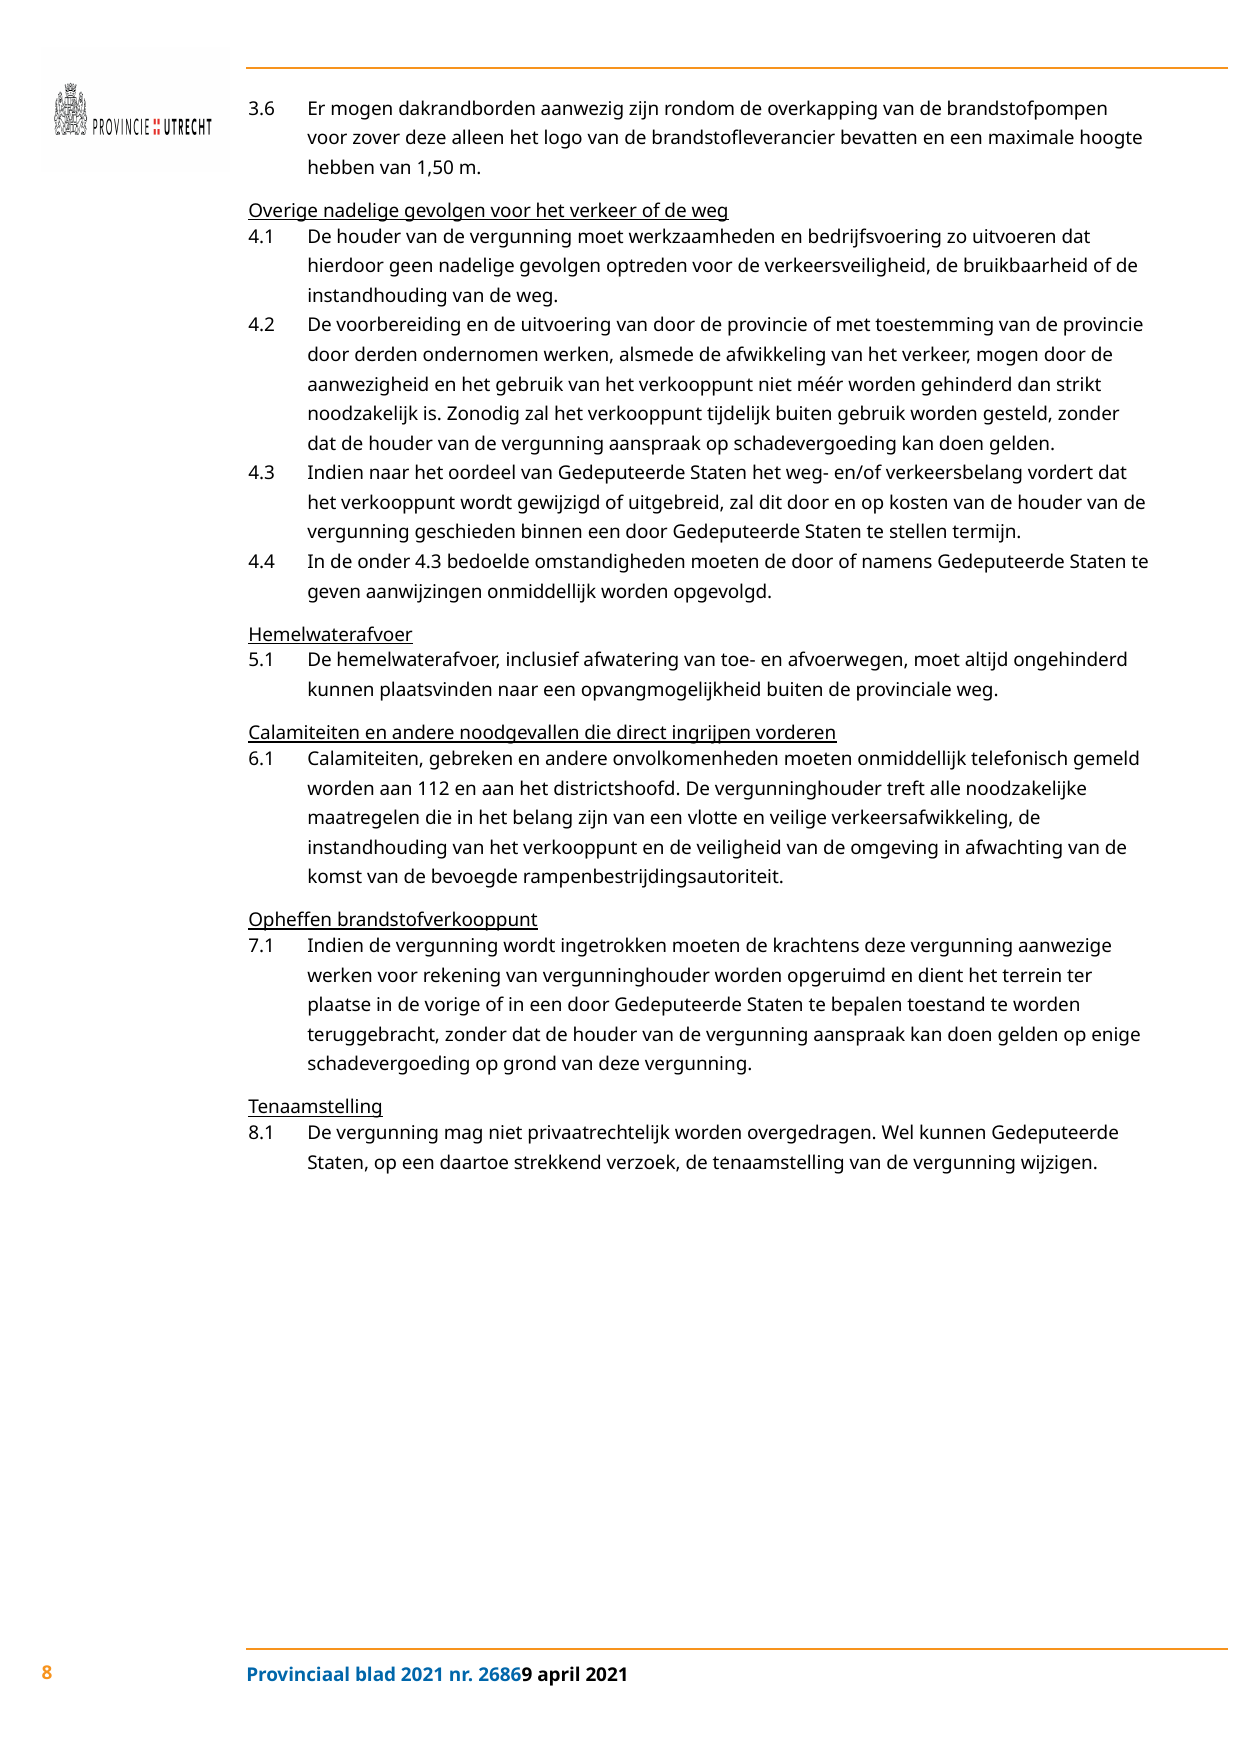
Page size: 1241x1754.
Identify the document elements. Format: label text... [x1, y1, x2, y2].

list De vergunning mag niet privaatrechtelijk worden overgedragen. Wel kunnen Gedeputeerde Staten, op een daartoe strekkend verzoek, de tenaamstelling van de vergunning wijzigen. [248, 1119, 1152, 1175]
text Opheffen brandstofverkooppunt [248, 907, 1152, 932]
list Indien naar het oordeel van Gedeputeerde Staten het weg- en/of verkeersbelang vordert dat het verkooppunt wordt gewijzigd of uitgebreid, zal dit door en op kosten van de houder van de vergunning geschieden binnen een door Gedeputeerde Staten te stellen termijn. [248, 459, 1152, 544]
list In de onder 4.3 bedoelde omstandigheden moeten de door of namens Gedeputeerde Staten te geven aanwijzingen onmiddellijk worden opgevolgd. [248, 548, 1152, 603]
text Tenaamstelling [248, 1094, 1152, 1119]
list De hemelwaterafvoer, inclusief afwatering van toe- en afvoerwegen, moet altijd ongehinderd kunnen plaatsvinden naar een opvangmogelijkheid buiten de provinciale weg. [248, 647, 1152, 702]
picture [41, 47, 231, 172]
text Calamiteiten en andere noodgevallen die direct ingrijpen vorderen [248, 719, 1152, 745]
list Indien de vergunning wordt ingetrokken moeten de krachtens deze vergunning aanwezige werken voor rekening van vergunninghouder worden opgeruimd en dient het terrein ter plaatse in de vorige of in een door Gedeputeerde Staten te bepalen toestand te worden teruggebracht, zonder dat de houder van de vergunning aanspraak kan doen gelden op enige schadevergoeding op grond van deze vergunning. [248, 932, 1152, 1076]
list Er mogen dakrandborden aanwezig zijn rondom de overkapping van de brandstofpompen voor zover deze alleen het logo van de brandstofleverancier bevatten en een maximale hoogte hebben van 1,50 m. [248, 95, 1152, 180]
text Hemelwaterafvoer [248, 621, 1152, 647]
text Overige nadelige gevolgen voor het verkeer of de weg [248, 197, 1152, 223]
list De houder van de vergunning moet werkzaamheden en bedrijfsvoering zo uitvoeren dat hierdoor geen nadelige gevolgen optreden voor de verkeersveiligheid, de bruikbaarheid of de instandhouding van de weg. [248, 223, 1152, 308]
list De voorbereiding en de uitvoering van door de provincie of met toestemming van de provincie door derden ondernomen werken, alsmede de afwikkeling van het verkeer, mogen door de aanwezigheid en het gebruik van het verkooppunt niet méér worden gehinderd dan strikt noodzakelijk is. Zonodig zal het verkooppunt tijdelijk buiten gebruik worden gesteld, zonder dat de houder van de vergunning aanspraak op schadevergoeding kan doen gelden. [248, 312, 1152, 456]
list Calamiteiten, gebreken en andere onvolkomenheden moeten onmiddellijk telefonisch gemeld worden aan 112 en aan het districtshoofd. De vergunninghouder treft alle noodzakelijke maatregelen die in het belang zijn van een vlotte en veilige verkeersafwikkeling, de instandhouding van het verkooppunt en de veiligheid van de omgeving in afwachting van de komst van de bevoegde rampenbestrijdingsautoriteit. [248, 745, 1152, 889]
